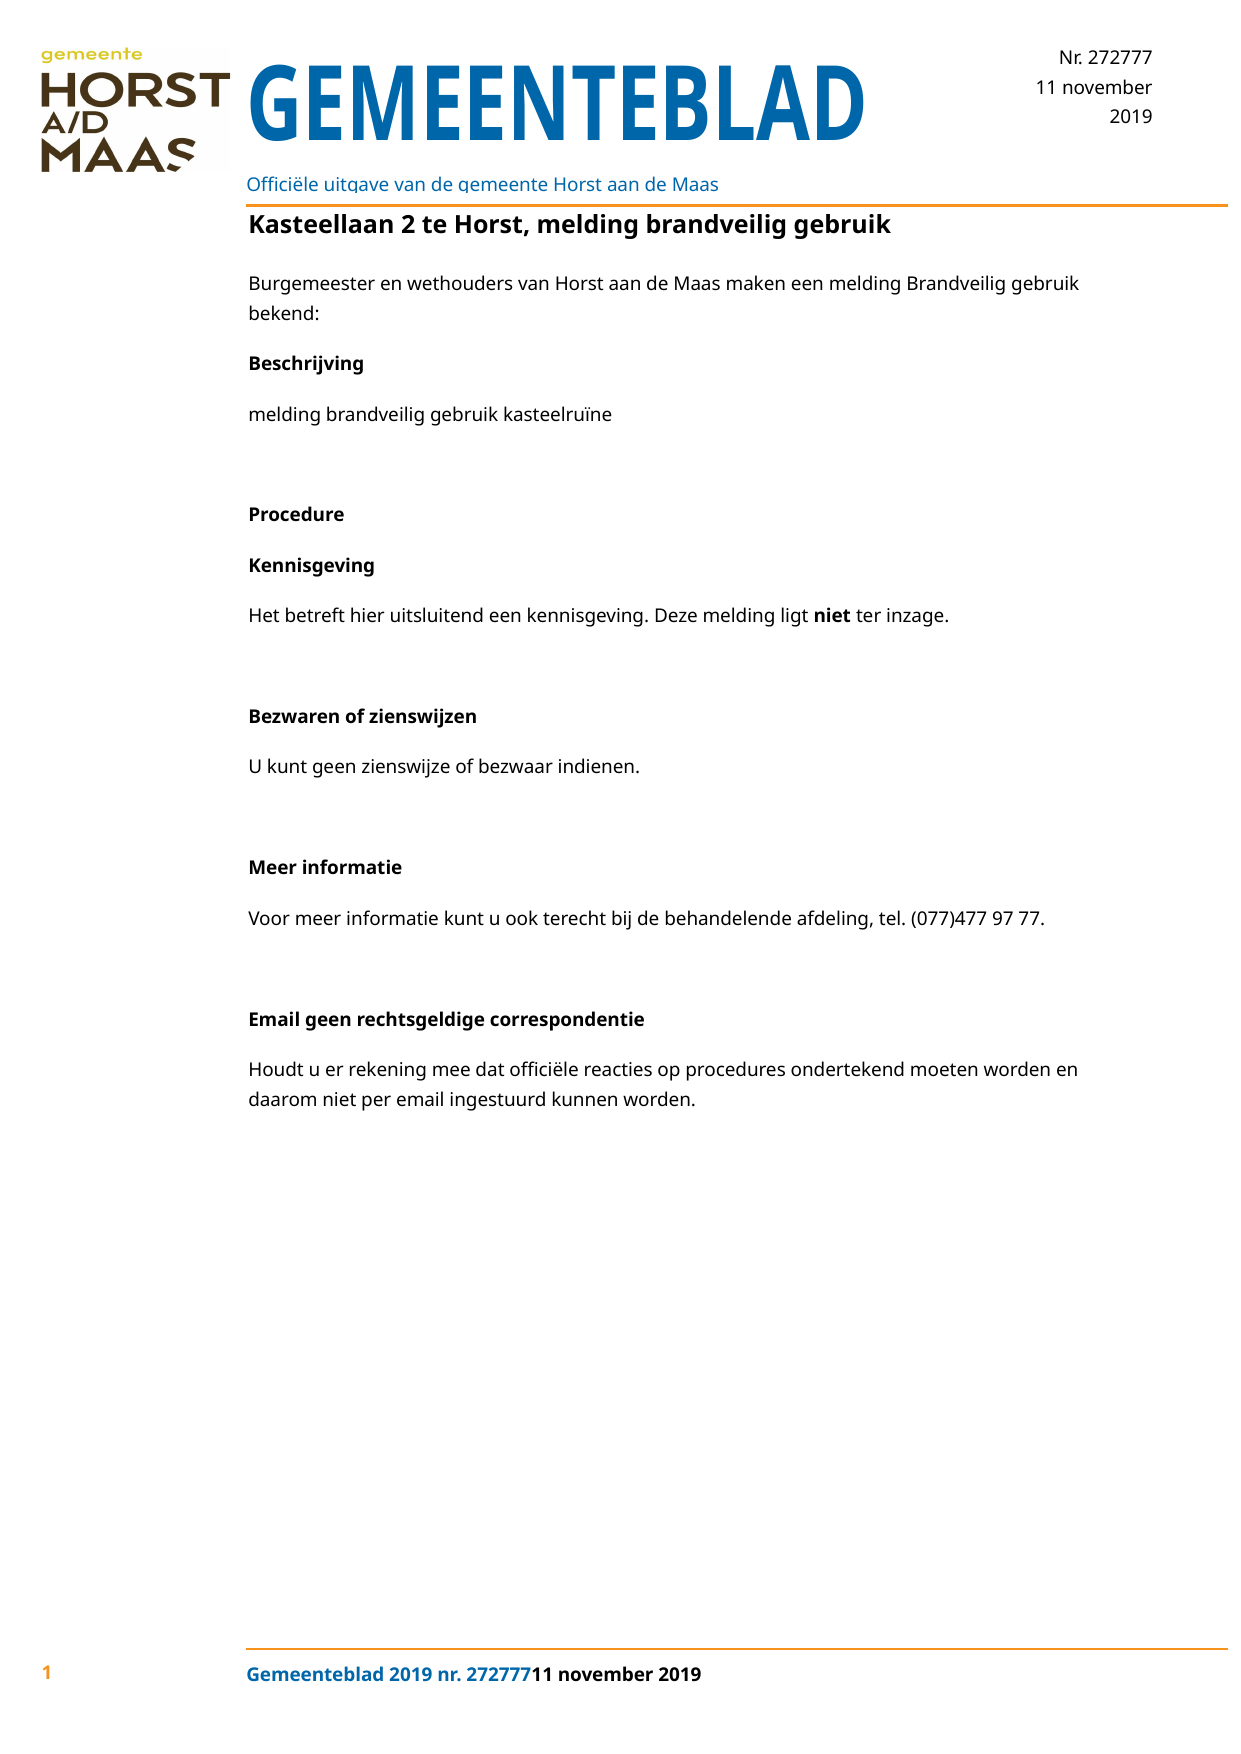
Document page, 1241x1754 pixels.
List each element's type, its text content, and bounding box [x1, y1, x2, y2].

text Burgemeester en wethouders van Horst aan de Maas maken een melding Brandveilig gebruik bekend: [248, 270, 1152, 326]
text Procedure [248, 502, 1152, 527]
text melding brandveilig gebruik kasteelruïne [248, 401, 1152, 426]
text Voor meer informatie kunt u ook terecht bij de behandelende afdeling, tel. (077)477 97 77. [248, 905, 1152, 931]
text Het betreft hier uitsluitend een kennisgeving. Deze melding ligt niet ter inzage. [248, 602, 1152, 628]
text U kunt geen zienswijze of bezwaar indienen. [248, 754, 1152, 779]
picture [41, 47, 231, 172]
text Meer informatie [248, 854, 1152, 880]
text Kasteellaan 2 te Horst, melding brandveilig gebruik [248, 207, 1152, 241]
text Kennisgeving [248, 552, 1152, 578]
text Houdt u er rekening mee dat officiële reacties op procedures ondertekend moeten worden en daarom niet per email ingestuurd kunnen worden. [248, 1056, 1152, 1111]
text Bezwaren of zienswijzen [248, 703, 1152, 729]
text Email geen rechtsgeldige correspondentie [248, 1006, 1152, 1031]
text Beschrijving [248, 350, 1152, 376]
